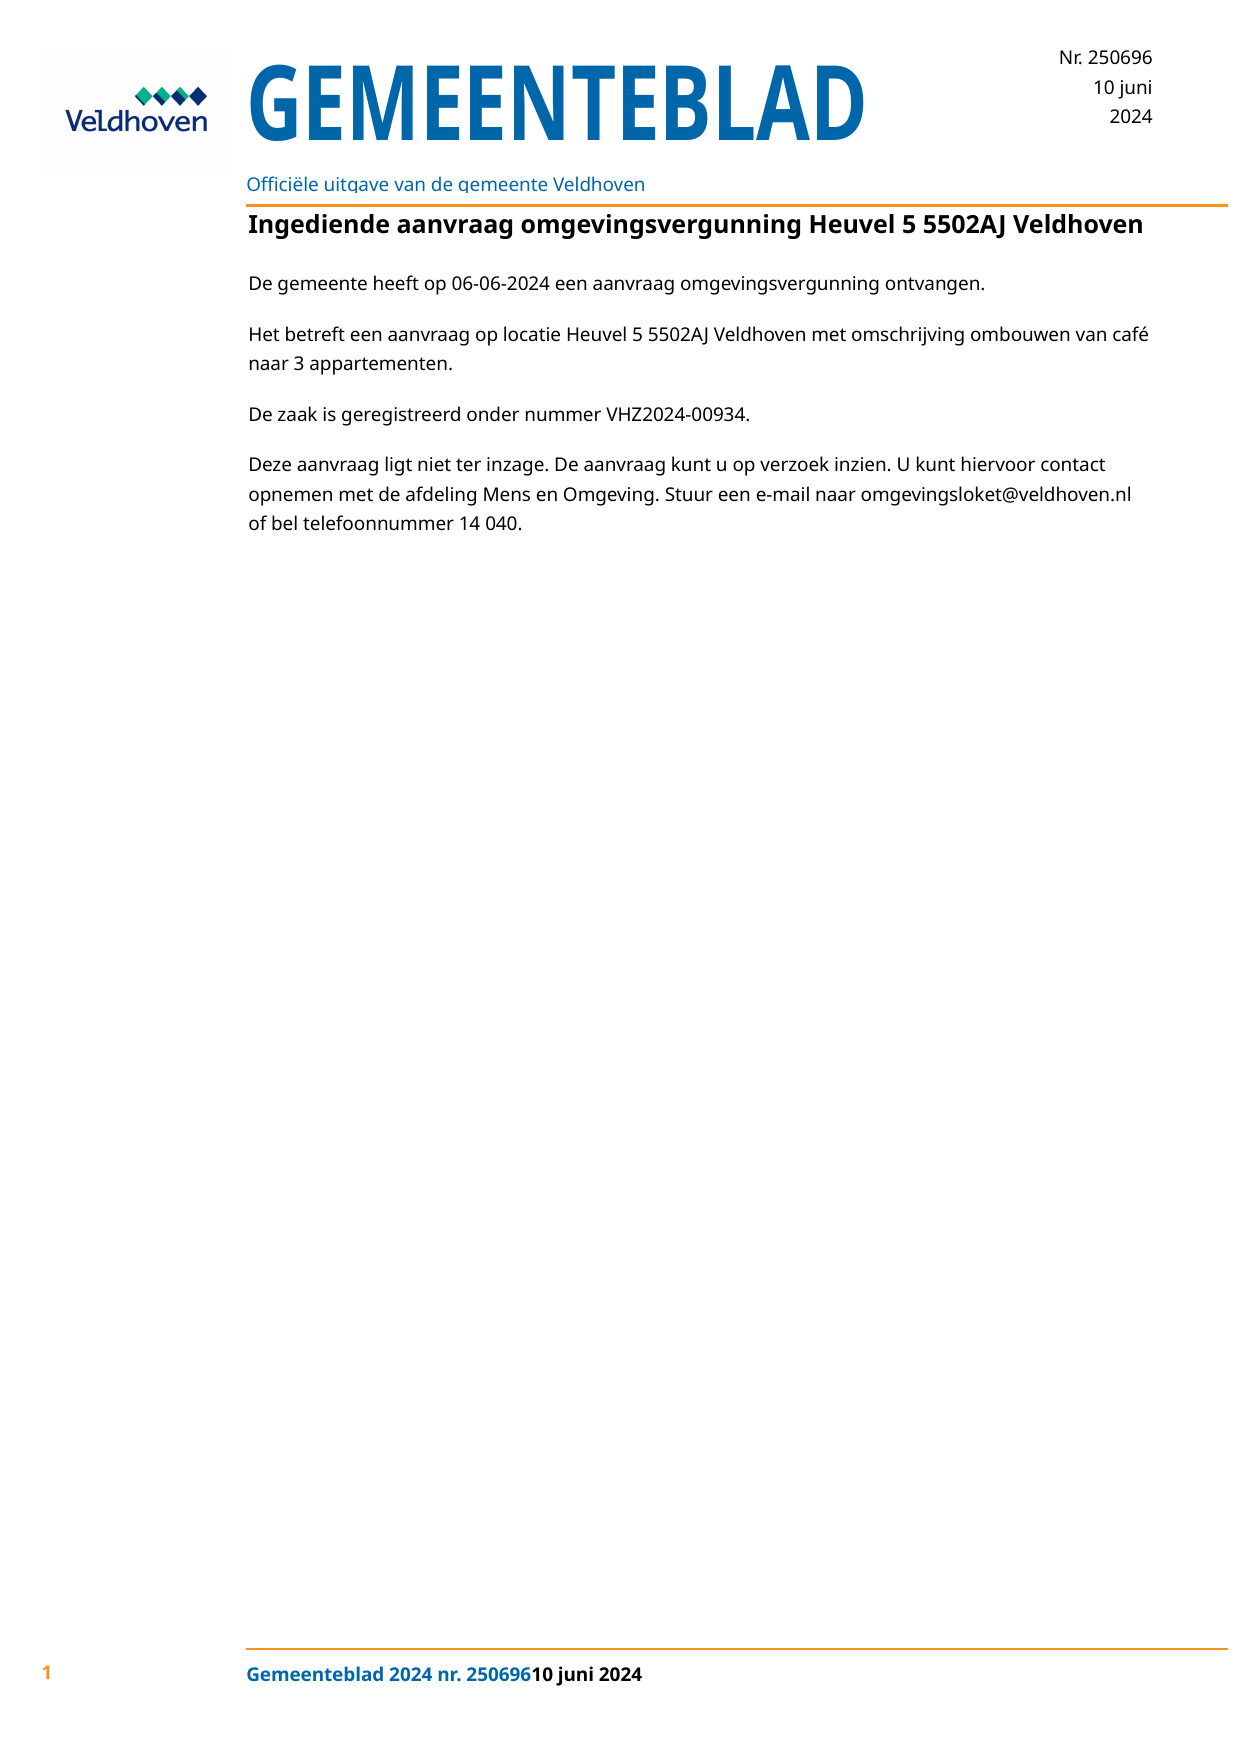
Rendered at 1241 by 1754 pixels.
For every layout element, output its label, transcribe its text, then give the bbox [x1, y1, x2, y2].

text Het betreft een aanvraag op locatie Heuvel 5 5502AJ Veldhoven met omschrijving ombouwen van café naar 3 appartementen. [248, 321, 1152, 376]
picture [41, 47, 231, 172]
text De gemeente heeft op 06-06-2024 een aanvraag omgevingsvergunning ontvangen. [248, 270, 1152, 296]
text Deze aanvraag ligt niet ter inzage. De aanvraag kunt u op verzoek inzien. U kunt hiervoor contact opnemen met de afdeling Mens en Omgeving. Stuur een e-mail naar omgevingsloket@veldhoven.nl of bel telefoonnummer 14 040. [248, 451, 1152, 536]
text Ingediende aanvraag omgevingsvergunning Heuvel 5 5502AJ Veldhoven [248, 207, 1152, 241]
text De zaak is geregistreerd onder nummer VHZ2024-00934. [248, 401, 1152, 426]
